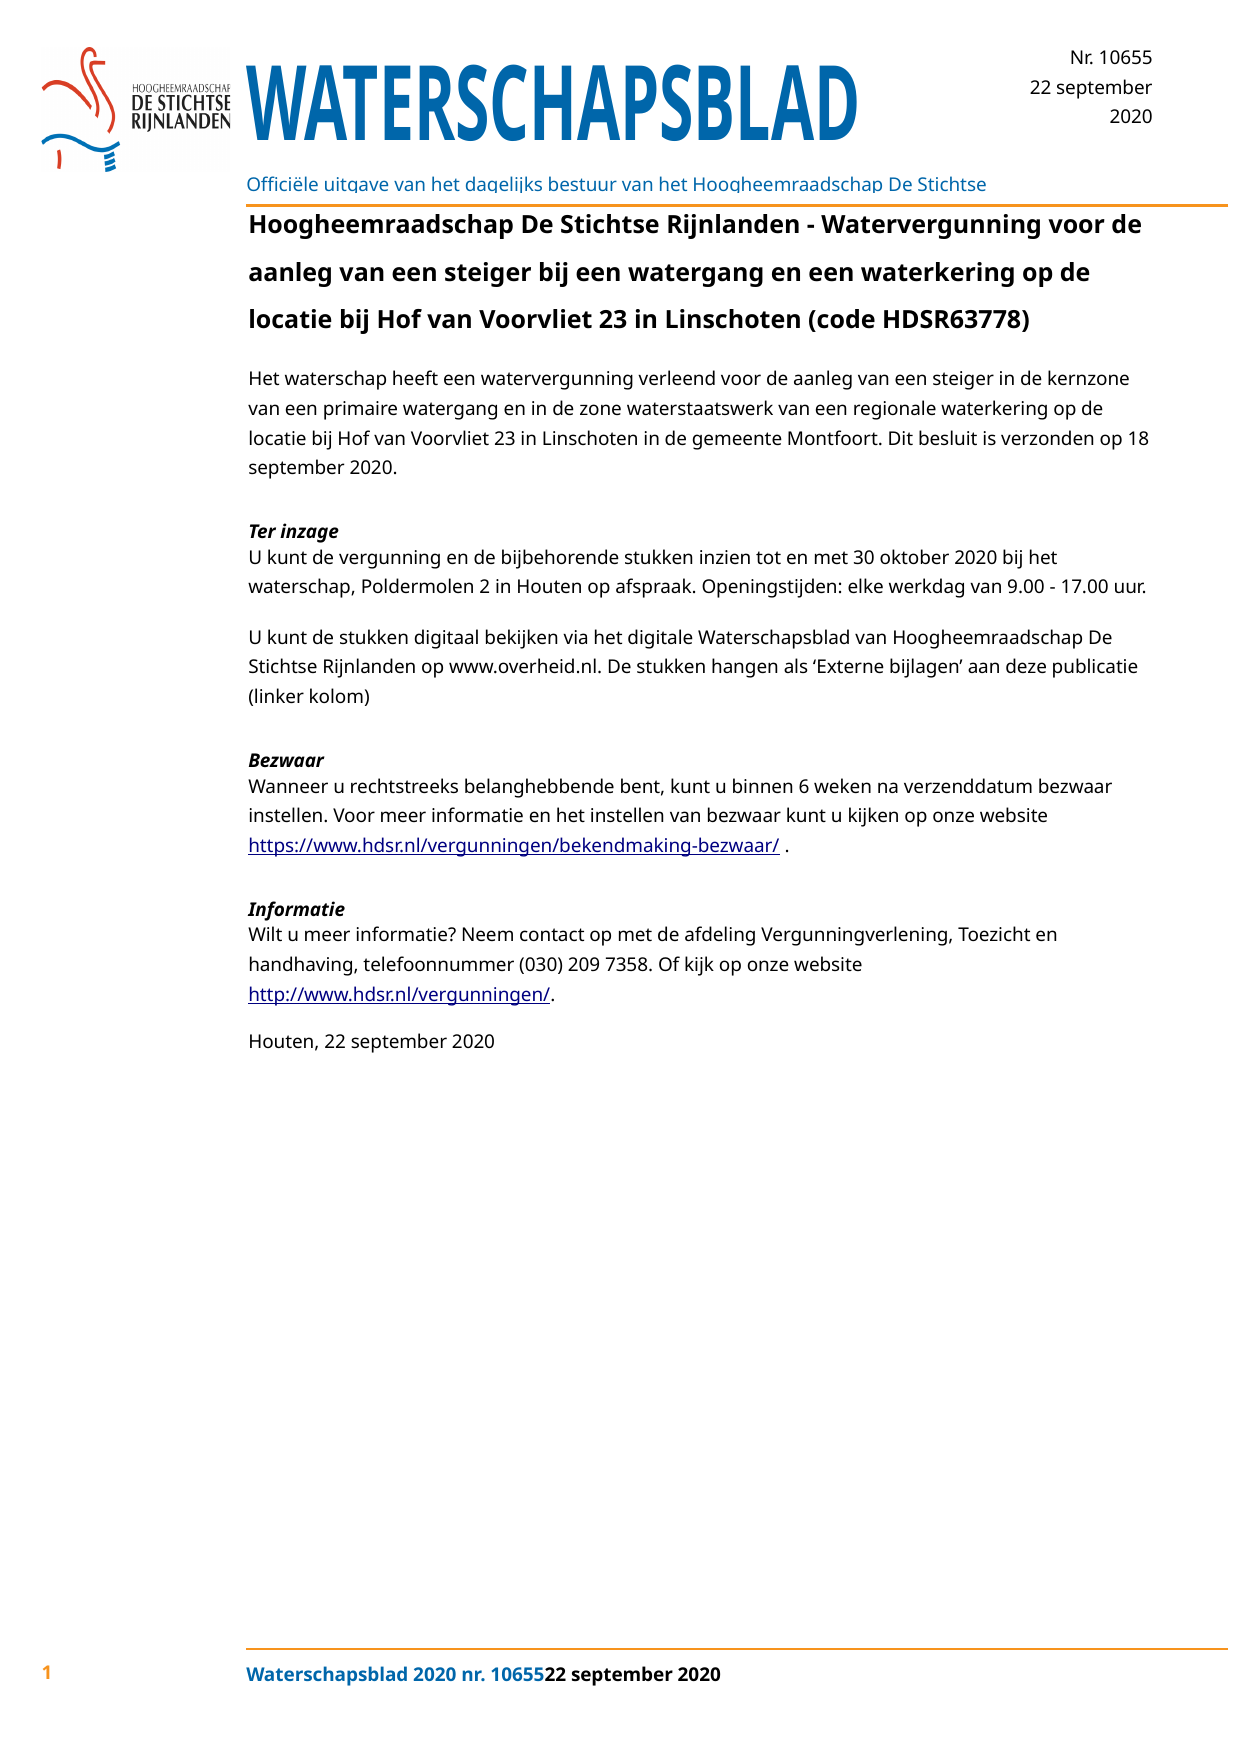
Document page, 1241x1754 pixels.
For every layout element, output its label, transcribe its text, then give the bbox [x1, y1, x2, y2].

text Houten, 22 september 2020 [248, 1029, 1152, 1054]
text Ter inzage [248, 518, 1152, 544]
text Hoogheemraadschap De Stichtse Rijnlanden - Watervergunning voor de aanleg van een steiger bij een watergang en een waterkering op de locatie bij Hof van Voorvliet 23 in Linschoten (code HDSR63778) [248, 207, 1152, 336]
text U kunt de vergunning en de bijbehorende stukken inzien tot en met 30 oktober 2020 bij het waterschap, Poldermolen 2 in Houten op afspraak. Openingstijden: elke werkdag van 9.00 - 17.00 uur. [248, 544, 1152, 599]
picture [41, 47, 231, 172]
text Het waterschap heeft een watervergunning verleend voor de aanleg van een steiger in de kernzone van een primaire watergang en in de zone waterstaatswerk van een regionale waterkering op de locatie bij Hof van Voorvliet 23 in Linschoten in de gemeente Montfoort. Dit besluit is verzonden op 18 september 2020. [248, 366, 1152, 480]
text Bezwaar [248, 747, 1152, 773]
text Wilt u meer informatie? Neem contact op met de afdeling Vergunningverlening, Toezicht en handhaving, telefoonnummer (030) 209 7358. Of kijk op onze website http://www.hdsr.nl/vergunningen/. [248, 922, 1152, 1007]
text Informatie [248, 896, 1152, 922]
text U kunt de stukken digitaal bekijken via het digitale Waterschapsblad van Hoogheemraadschap De Stichtse Rijnlanden op www.overheid.nl. De stukken hangen als ‘Externe bijlagen’ aan deze publicatie (linker kolom) [248, 624, 1152, 709]
text Wanneer u rechtstreeks belanghebbende bent, kunt u binnen 6 weken na verzenddatum bezwaar instellen. Voor meer informatie en het instellen van bezwaar kunt u kijken op onze website https://www.hdsr.nl/vergunningen/bekendmaking-bezwaar/ . [248, 773, 1152, 858]
